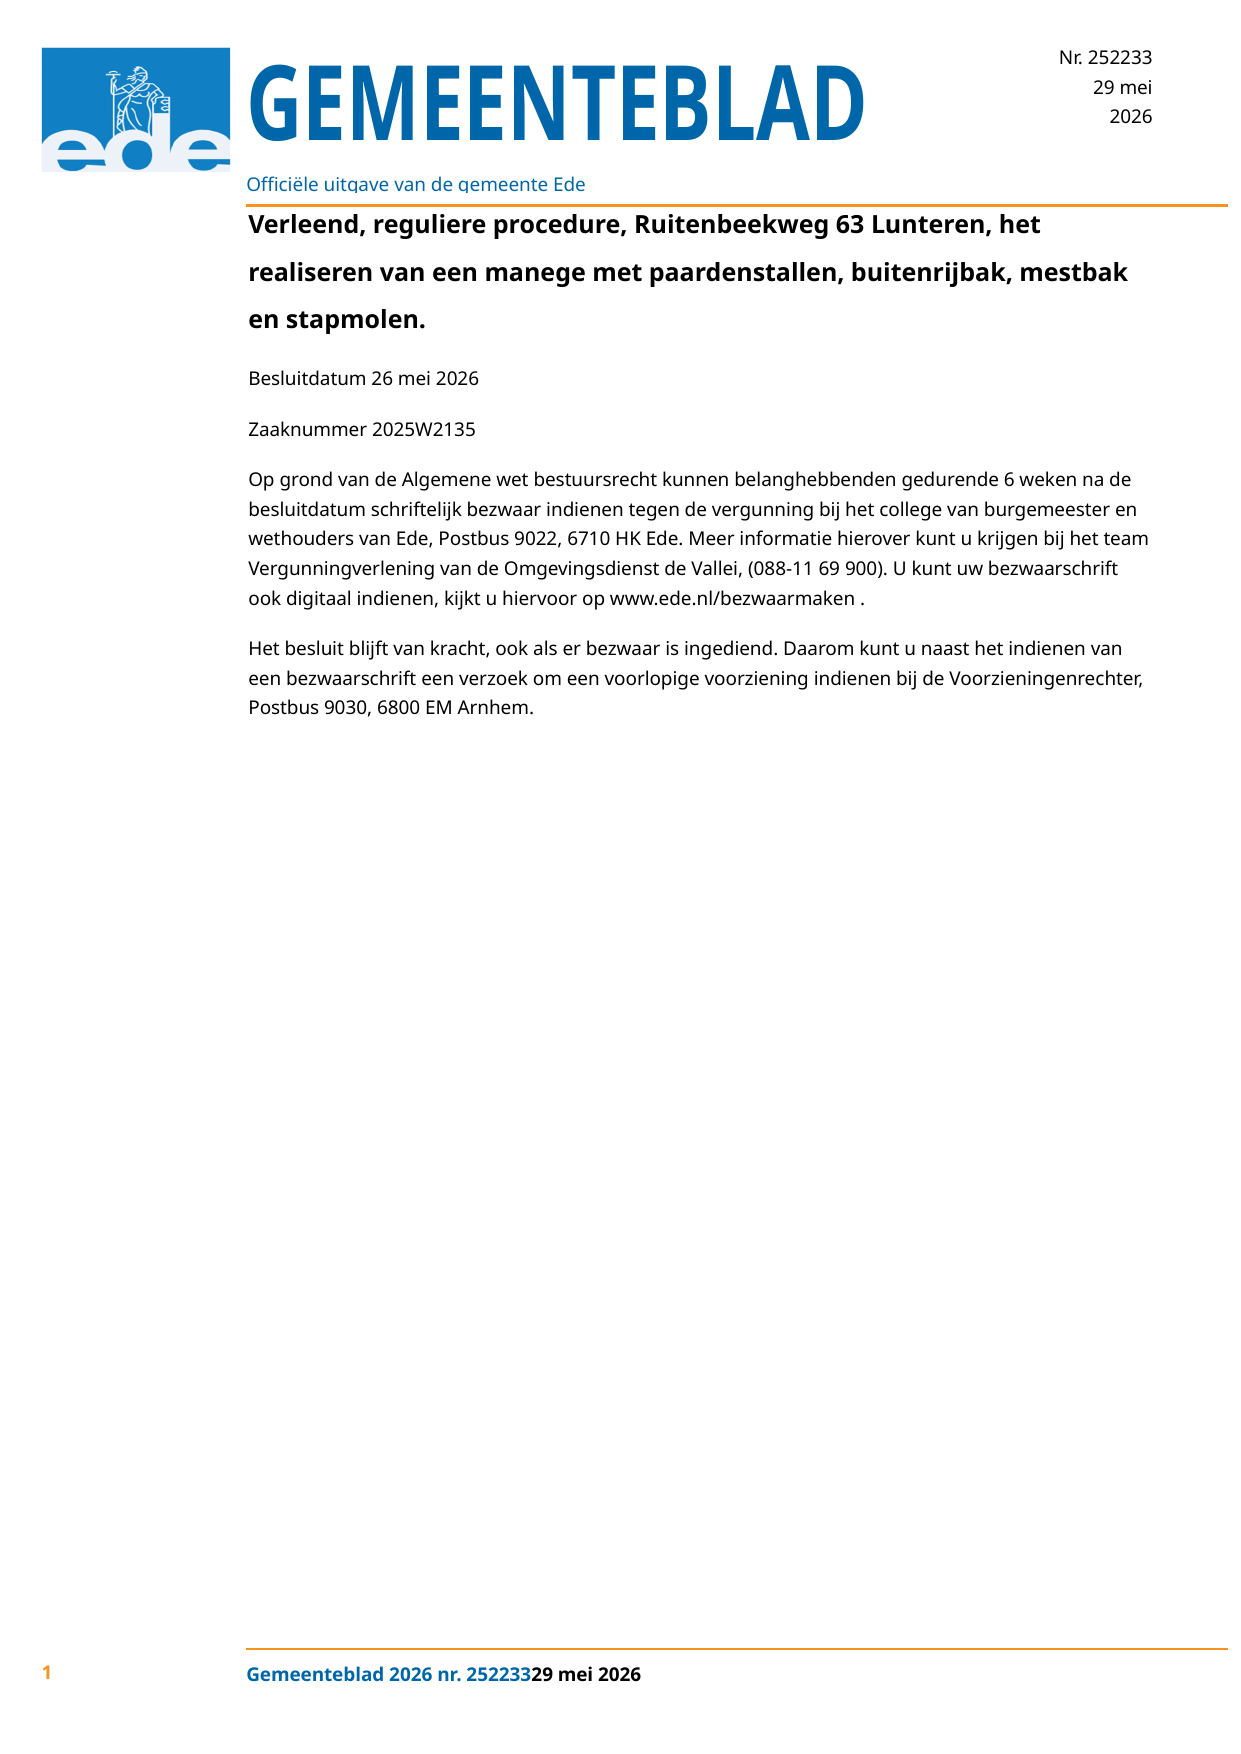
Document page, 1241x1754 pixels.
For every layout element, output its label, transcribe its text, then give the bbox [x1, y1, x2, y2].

text Zaaknummer 2025W2135 [248, 416, 1152, 442]
text Besluitdatum 26 mei 2026 [248, 366, 1152, 391]
text Verleend, reguliere procedure, Ruitenbeekweg 63 Lunteren, het realiseren van een manege met paardenstallen, buitenrijbak, mestbak en stapmolen. [248, 207, 1152, 336]
text Het besluit blijft van kracht, ook als er bezwaar is ingediend. Daarom kunt u naast het indienen van een bezwaarschrift een verzoek om een voorlopige voorziening indienen bij de Voorzieningenrechter, Postbus 9030, 6800 EM Arnhem. [248, 635, 1152, 720]
text Op grond van de Algemene wet bestuursrecht kunnen belanghebbenden gedurende 6 weken na de besluitdatum schriftelijk bezwaar indienen tegen de vergunning bij het college van burgemeester en wethouders van Ede, Postbus 9022, 6710 HK Ede. Meer informatie hierover kunt u krijgen bij het team Vergunningverlening van de Omgevingsdienst de Vallei, (088-11 69 900). U kunt uw bezwaarschrift ook digitaal indienen, kijkt u hiervoor op www.ede.nl/bezwaarmaken . [248, 466, 1152, 610]
picture [41, 47, 231, 172]
